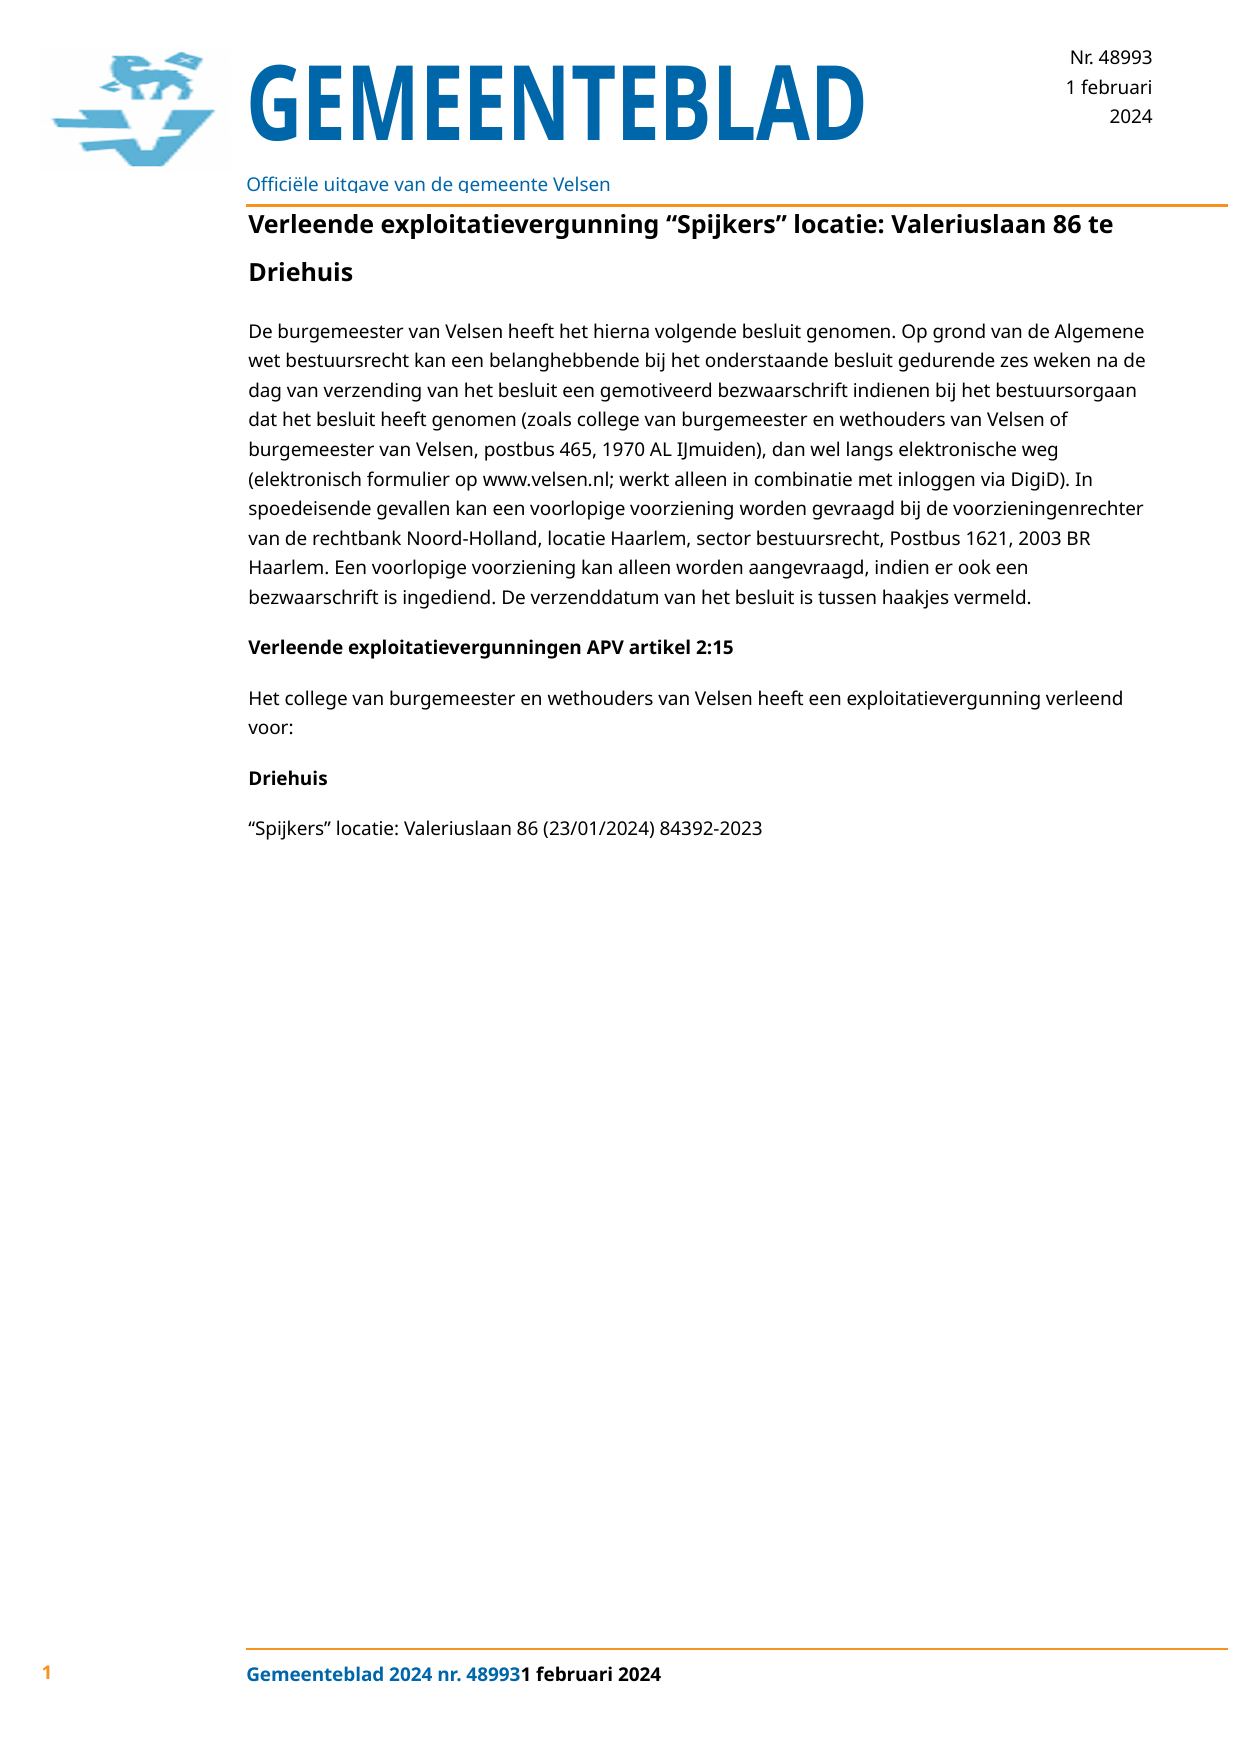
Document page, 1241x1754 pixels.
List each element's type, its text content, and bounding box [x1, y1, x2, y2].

text “Spijkers” locatie: Valeriuslaan 86 (23/01/2024) 84392-2023 [248, 815, 1152, 841]
text Verleende exploitatievergunningen APV artikel 2:15 [248, 634, 1152, 660]
text Het college van burgemeester en wethouders van Velsen heeft een exploitatievergunning verleend voor: [248, 685, 1152, 740]
text De burgemeester van Velsen heeft het hierna volgende besluit genomen. Op grond van de Algemene wet bestuursrecht kan een belanghebbende bij het onderstaande besluit gedurende zes weken na de dag van verzending van het besluit een gemotiveerd bezwaarschrift indienen bij het bestuursorgaan dat het besluit heeft genomen (zoals college van burgemeester en wethouders van Velsen of burgemeester van Velsen, postbus 465, 1970 AL IJmuiden), dan wel langs elektronische weg (elektronisch formulier op www.velsen.nl; werkt alleen in combinatie met inloggen via DigiD). In spoedeisende gevallen kan een voorlopige voorziening worden gevraagd bij de voorzieningenrechter van de rechtbank Noord-Holland, locatie Haarlem, sector bestuursrecht, Postbus 1621, 2003 BR Haarlem. Een voorlopige voorziening kan alleen worden aangevraagd, indien er ook een bezwaarschrift is ingediend. De verzenddatum van het besluit is tussen haakjes vermeld. [248, 318, 1152, 610]
picture [41, 47, 231, 172]
text Verleende exploitatievergunning “Spijkers” locatie: Valeriuslaan 86 te Driehuis [248, 207, 1152, 288]
text Driehuis [248, 765, 1152, 791]
